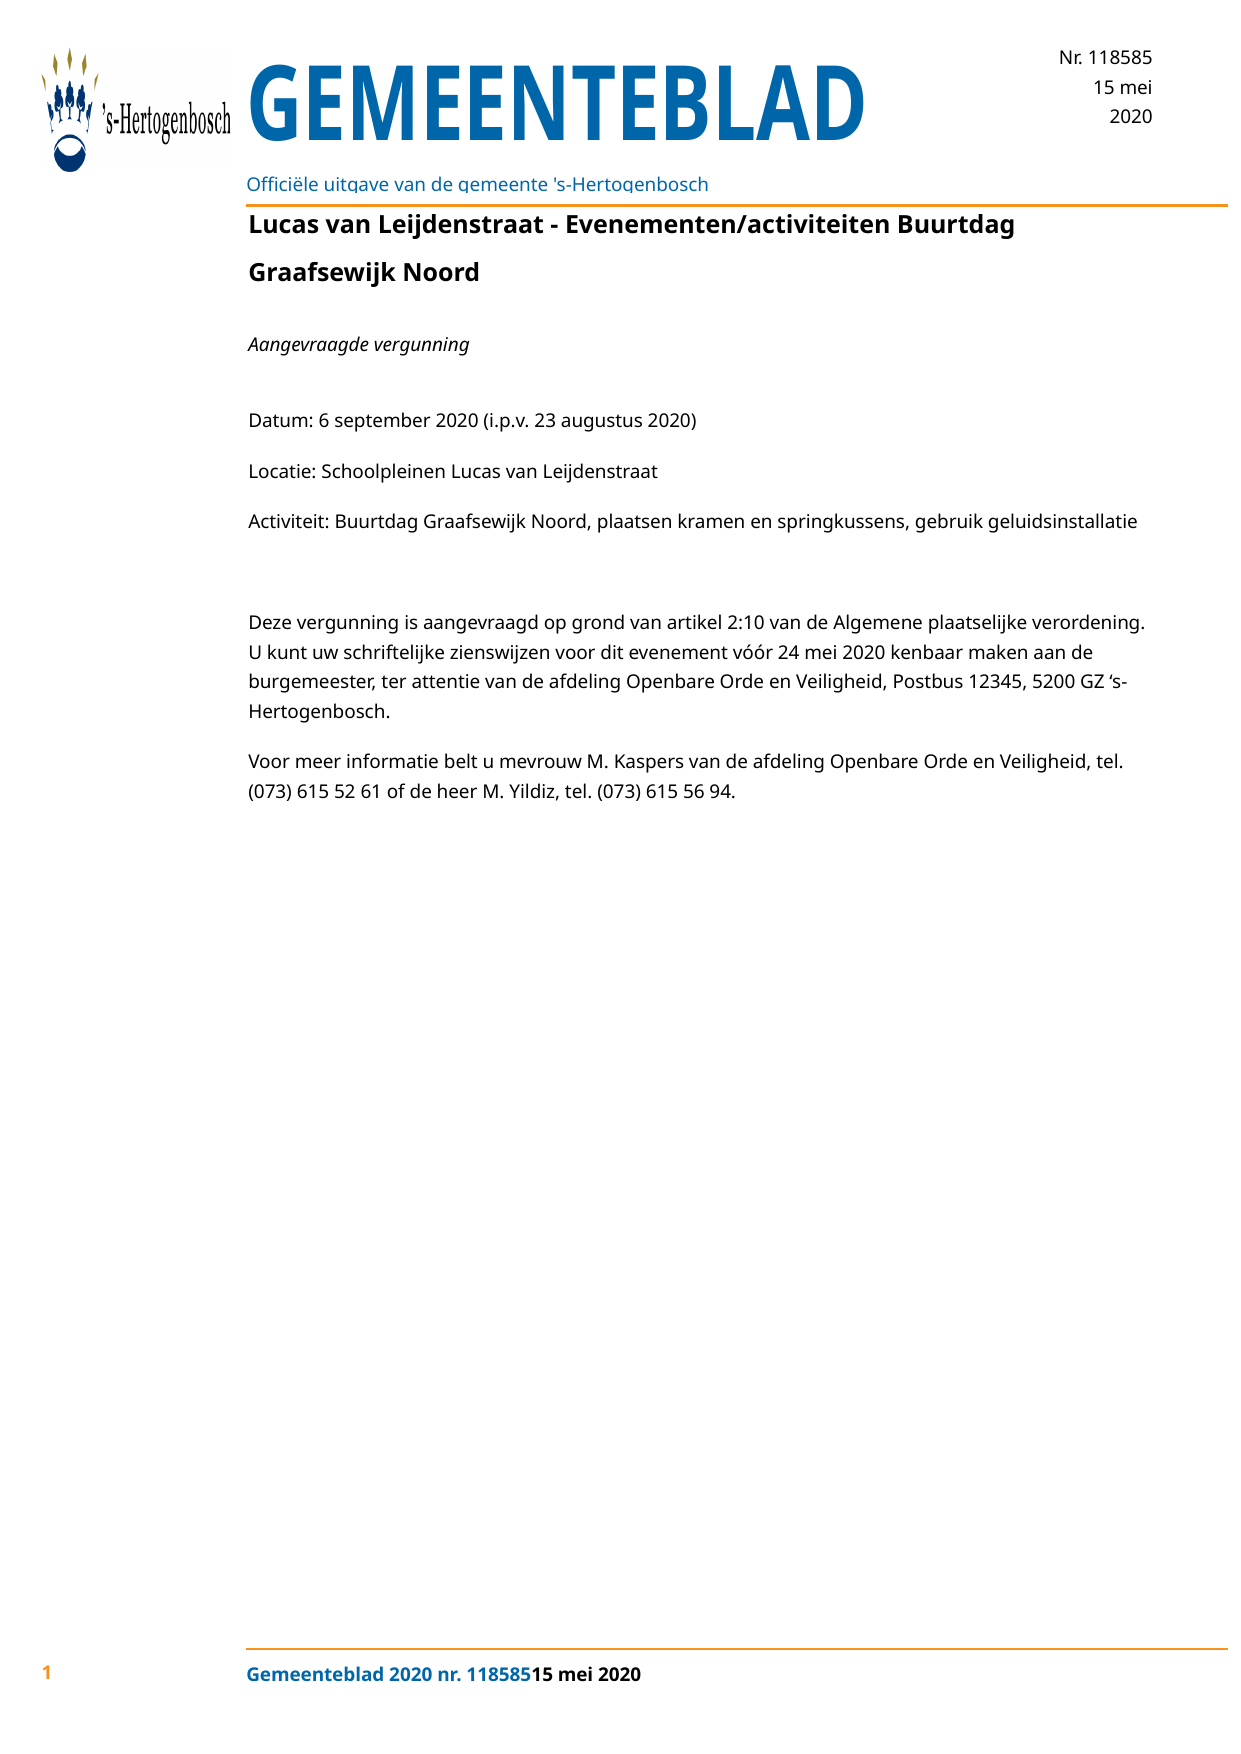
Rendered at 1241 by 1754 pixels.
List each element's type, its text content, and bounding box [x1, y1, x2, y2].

text Deze vergunning is aangevraagd op grond van artikel 2:10 van de Algemene plaatselijke verordening. U kunt uw schriftelijke zienswijzen voor dit evenement vóór 24 mei 2020 kenbaar maken aan de burgemeester, ter attentie van de afdeling Openbare Orde en Veiligheid, Postbus 12345, 5200 GZ ‘s-Hertogenbosch. [248, 609, 1152, 724]
text Voor meer informatie belt u mevrouw M. Kaspers van de afdeling Openbare Orde en Veiligheid, tel. (073) 615 52 61 of de heer M. Yildiz, tel. (073) 615 56 94. [248, 748, 1152, 804]
text Aangevraagde vergunning [248, 331, 1152, 357]
text Datum: 6 september 2020 (i.p.v. 23 augustus 2020) [248, 408, 1152, 433]
picture [41, 47, 231, 172]
text Activiteit: Buurtdag Graafsewijk Noord, plaatsen kramen en springkussens, gebruik geluidsinstallatie [248, 508, 1152, 534]
text Locatie: Schoolpleinen Lucas van Leijdenstraat [248, 458, 1152, 484]
text Lucas van Leijdenstraat - Evenementen/activiteiten Buurtdag Graafsewijk Noord [248, 207, 1152, 288]
